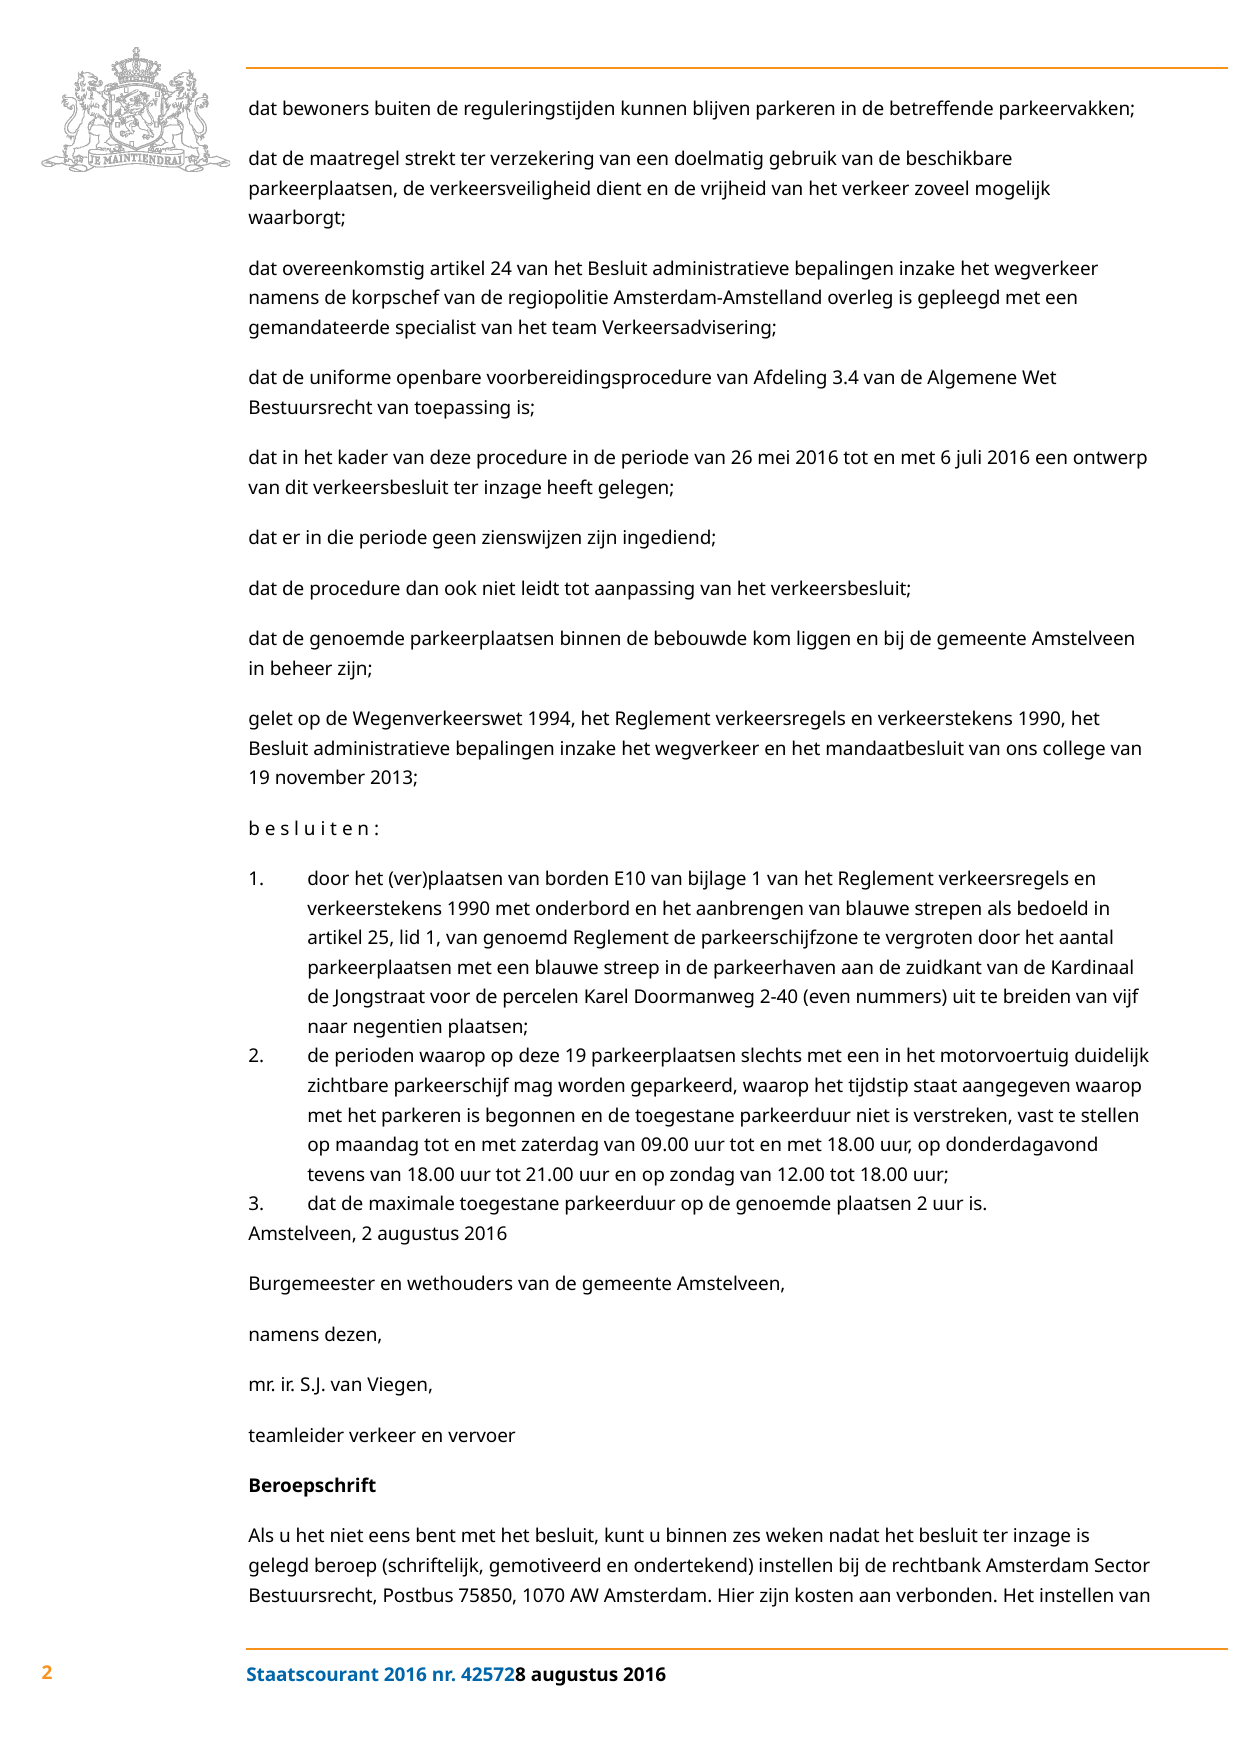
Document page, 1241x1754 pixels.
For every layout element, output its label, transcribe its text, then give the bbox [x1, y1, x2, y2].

text b e s l u i t e n : [248, 815, 1152, 841]
text namens dezen, [248, 1321, 1152, 1347]
text Als u het niet eens bent met het besluit, kunt u binnen zes weken nadat het besluit ter inzage is gelegd beroep (schriftelijk, gemotiveerd en ondertekend) instellen bij de rechtbank Amsterdam Sector Bestuursrecht, Postbus 75850, 1070 AW Amsterdam. Hier zijn kosten aan verbonden. Het instellen van [248, 1523, 1152, 1608]
text Amstelveen, 2 augustus 2016 [248, 1220, 1152, 1246]
text dat de genoemde parkeerplaatsen binnen de bebouwde kom liggen en bij de gemeente Amstelveen in beheer zijn; [248, 625, 1152, 681]
text dat de procedure dan ook niet leidt tot aanpassing van het verkeersbesluit; [248, 575, 1152, 601]
text Burgemeester en wethouders van de gemeente Amstelveen, [248, 1271, 1152, 1296]
text dat er in die periode geen zienswijzen zijn ingediend; [248, 524, 1152, 550]
list de perioden waarop op deze 19 parkeerplaatsen slechts met een in het motorvoertuig duidelijk zichtbare parkeerschijf mag worden geparkeerd, waarop het tijdstip staat aangegeven waarop met het parkeren is begonnen en de toegestane parkeerduur niet is verstreken, vast te stellen op maandag tot en met zaterdag van 09.00 uur tot en met 18.00 uur, op donderdagavond tevens van 18.00 uur tot 21.00 uur en op zondag van 12.00 tot 18.00 uur; [248, 1043, 1152, 1187]
picture [41, 47, 231, 172]
list door het (ver)plaatsen van borden E10 van bijlage 1 van het Reglement verkeersregels en verkeerstekens 1990 met onderbord en het aanbrengen van blauwe strepen als bedoeld in artikel 25, lid 1, van genoemd Reglement de parkeerschijfzone te vergroten door het aantal parkeerplaatsen met een blauwe streep in de parkeerhaven aan de zuidkant van de Kardinaal de Jongstraat voor de percelen Karel Doormanweg 2-40 (even nummers) uit te breiden van vijf naar negentien plaatsen; [248, 865, 1152, 1039]
text dat in het kader van deze procedure in de periode van 26 mei 2016 tot en met 6 juli 2016 een ontwerp van dit verkeersbesluit ter inzage heeft gelegen; [248, 444, 1152, 500]
text teamleider verkeer en vervoer [248, 1422, 1152, 1448]
text dat de maatregel strekt ter verzekering van een doelmatig gebruik van de beschikbare parkeerplaatsen, de verkeersveiligheid dient en de vrijheid van het verkeer zoveel mogelijk waarborgt; [248, 145, 1152, 230]
text dat de uniforme openbare voorbereidingsprocedure van Afdeling 3.4 van de Algemene Wet Bestuursrecht van toepassing is; [248, 364, 1152, 420]
text Beroepschrift [248, 1472, 1152, 1498]
list dat de maximale toegestane parkeerduur op de genoemde plaatsen 2 uur is. [248, 1191, 1152, 1216]
text gelet op de Wegenverkeerswet 1994, het Reglement verkeersregels en verkeerstekens 1990, het Besluit administratieve bepalingen inzake het wegverkeer en het mandaatbesluit van ons college van 19 november 2013; [248, 705, 1152, 790]
text mr. ir. S.J. van Viegen, [248, 1371, 1152, 1397]
text dat bewoners buiten de reguleringstijden kunnen blijven parkeren in de betreffende parkeervakken; [248, 95, 1152, 121]
text dat overeenkomstig artikel 24 van het Besluit administratieve bepalingen inzake het wegverkeer namens de korpschef van de regiopolitie Amsterdam-Amstelland overleg is gepleegd met een gemandateerde specialist van het team Verkeersadvisering; [248, 255, 1152, 340]
